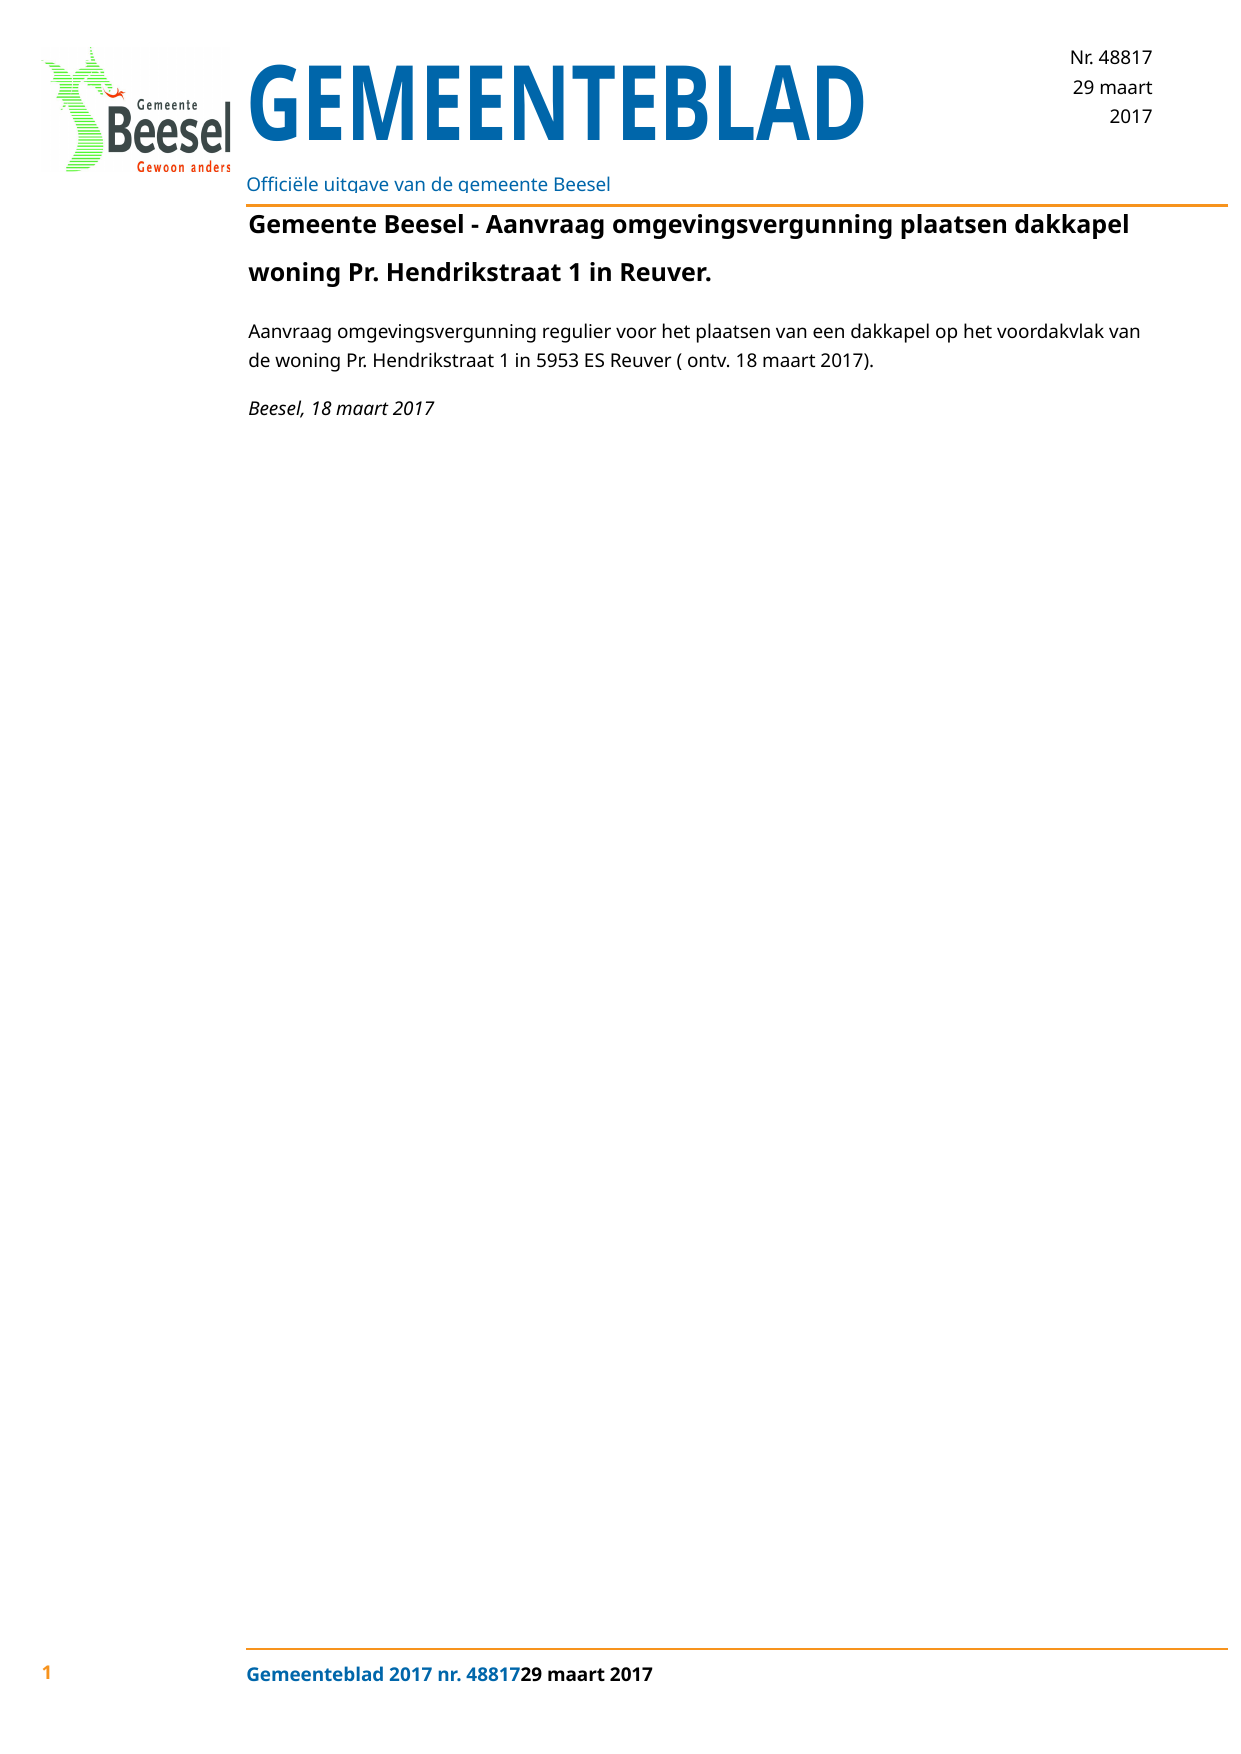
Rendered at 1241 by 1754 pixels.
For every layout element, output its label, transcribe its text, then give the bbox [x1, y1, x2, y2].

text Aanvraag omgevingsvergunning regulier voor het plaatsen van een dakkapel op het voordakvlak van de woning Pr. Hendrikstraat 1 in 5953 ES Reuver ( ontv. 18 maart 2017). [248, 318, 1152, 373]
text Beesel, 18 maart 2017 [248, 395, 1152, 421]
picture [41, 47, 231, 172]
text Gemeente Beesel - Aanvraag omgevingsvergunning plaatsen dakkapel woning Pr. Hendrikstraat 1 in Reuver. [248, 207, 1152, 288]
